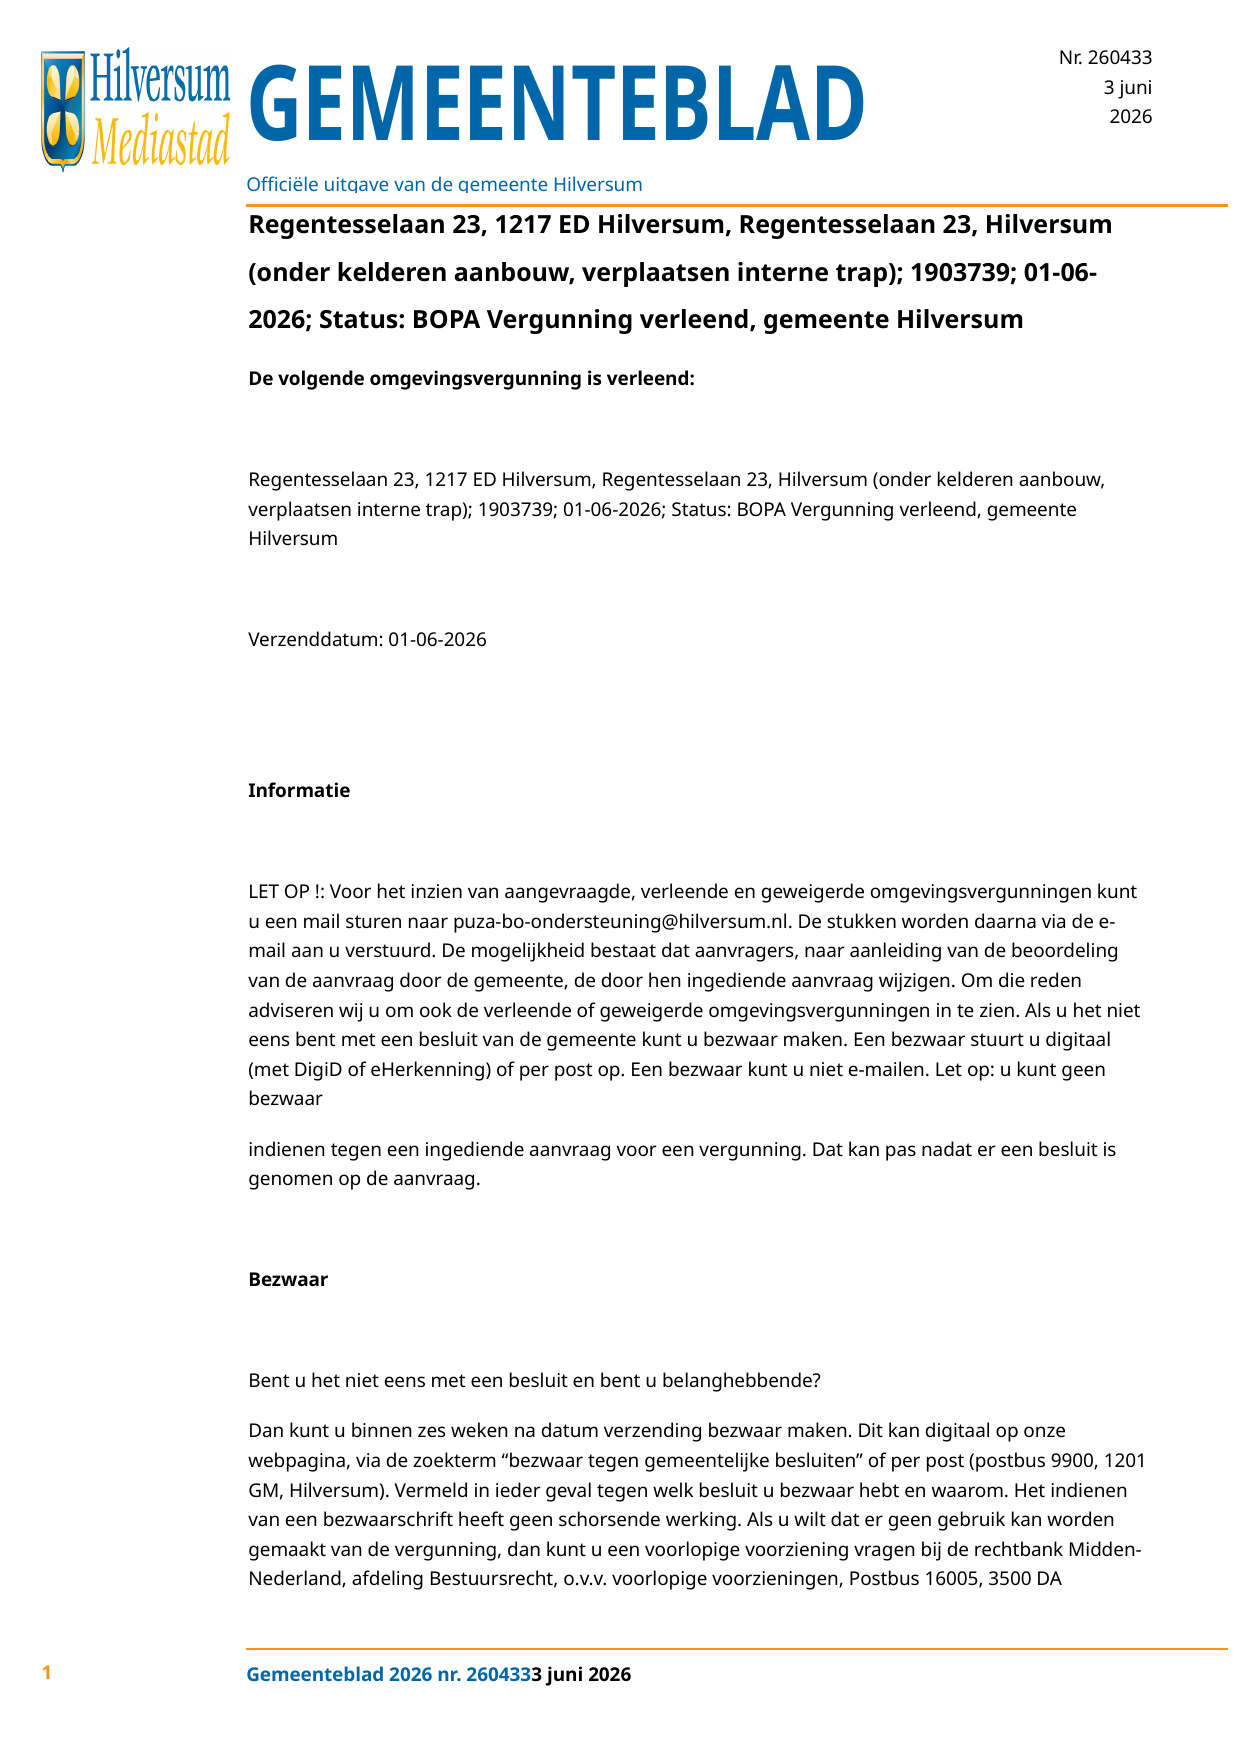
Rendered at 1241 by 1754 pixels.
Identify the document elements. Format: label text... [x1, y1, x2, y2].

text Bent u het niet eens met een besluit en bent u belanghebbende? [248, 1367, 1152, 1393]
text Regentesselaan 23, 1217 ED Hilversum, Regentesselaan 23, Hilversum (onder kelderen aanbouw, verplaatsen interne trap); 1903739; 01-06-2026; Status: BOPA Vergunning verleend, gemeente Hilversum [248, 466, 1152, 551]
text De volgende omgevingsvergunning is verleend: [248, 366, 1152, 391]
text Bezwaar [248, 1266, 1152, 1292]
picture [41, 47, 231, 172]
text Informatie [248, 778, 1152, 803]
text Dan kunt u binnen zes weken na datum verzending bezwaar maken. Dit kan digitaal op onze webpagina, via de zoekterm “bezwaar tegen gemeentelijke besluiten” of per post (postbus 9900, 1201 GM, Hilversum). Vermeld in ieder geval tegen welk besluit u bezwaar hebt en waarom. Het indienen van een bezwaarschrift heeft geen schorsende werking. Als u wilt dat er geen gebruik kan worden gemaakt van de vergunning, dan kunt u een voorlopige voorziening vragen bij de rechtbank Midden-Nederland, afdeling Bestuursrecht, o.v.v. voorlopige voorzieningen, Postbus 16005, 3500 DA [248, 1418, 1152, 1591]
text Verzenddatum: 01-06-2026 [248, 626, 1152, 652]
text Regentesselaan 23, 1217 ED Hilversum, Regentesselaan 23, Hilversum (onder kelderen aanbouw, verplaatsen interne trap); 1903739; 01-06-2026; Status: BOPA Vergunning verleend, gemeente Hilversum [248, 207, 1152, 336]
text indienen tegen een ingediende aanvraag voor een vergunning. Dat kan pas nadat er een besluit is genomen op de aanvraag. [248, 1136, 1152, 1191]
text LET OP !: Voor het inzien van aangevraagde, verleende en geweigerde omgevingsvergunningen kunt u een mail sturen naar puza-bo-ondersteuning@hilversum.nl. De stukken worden daarna via de e-mail aan u verstuurd. De mogelijkheid bestaat dat aanvragers, naar aanleiding van de beoordeling van de aanvraag door de gemeente, de door hen ingediende aanvraag wijzigen. Om die reden adviseren wij u om ook de verleende of geweigerde omgevingsvergunningen in te zien. Als u het niet eens bent met een besluit van de gemeente kunt u bezwaar maken. Een bezwaar stuurt u digitaal (met DigiD of eHerkenning) of per post op. Een bezwaar kunt u niet e-mailen. Let op: u kunt geen bezwaar [248, 878, 1152, 1111]
